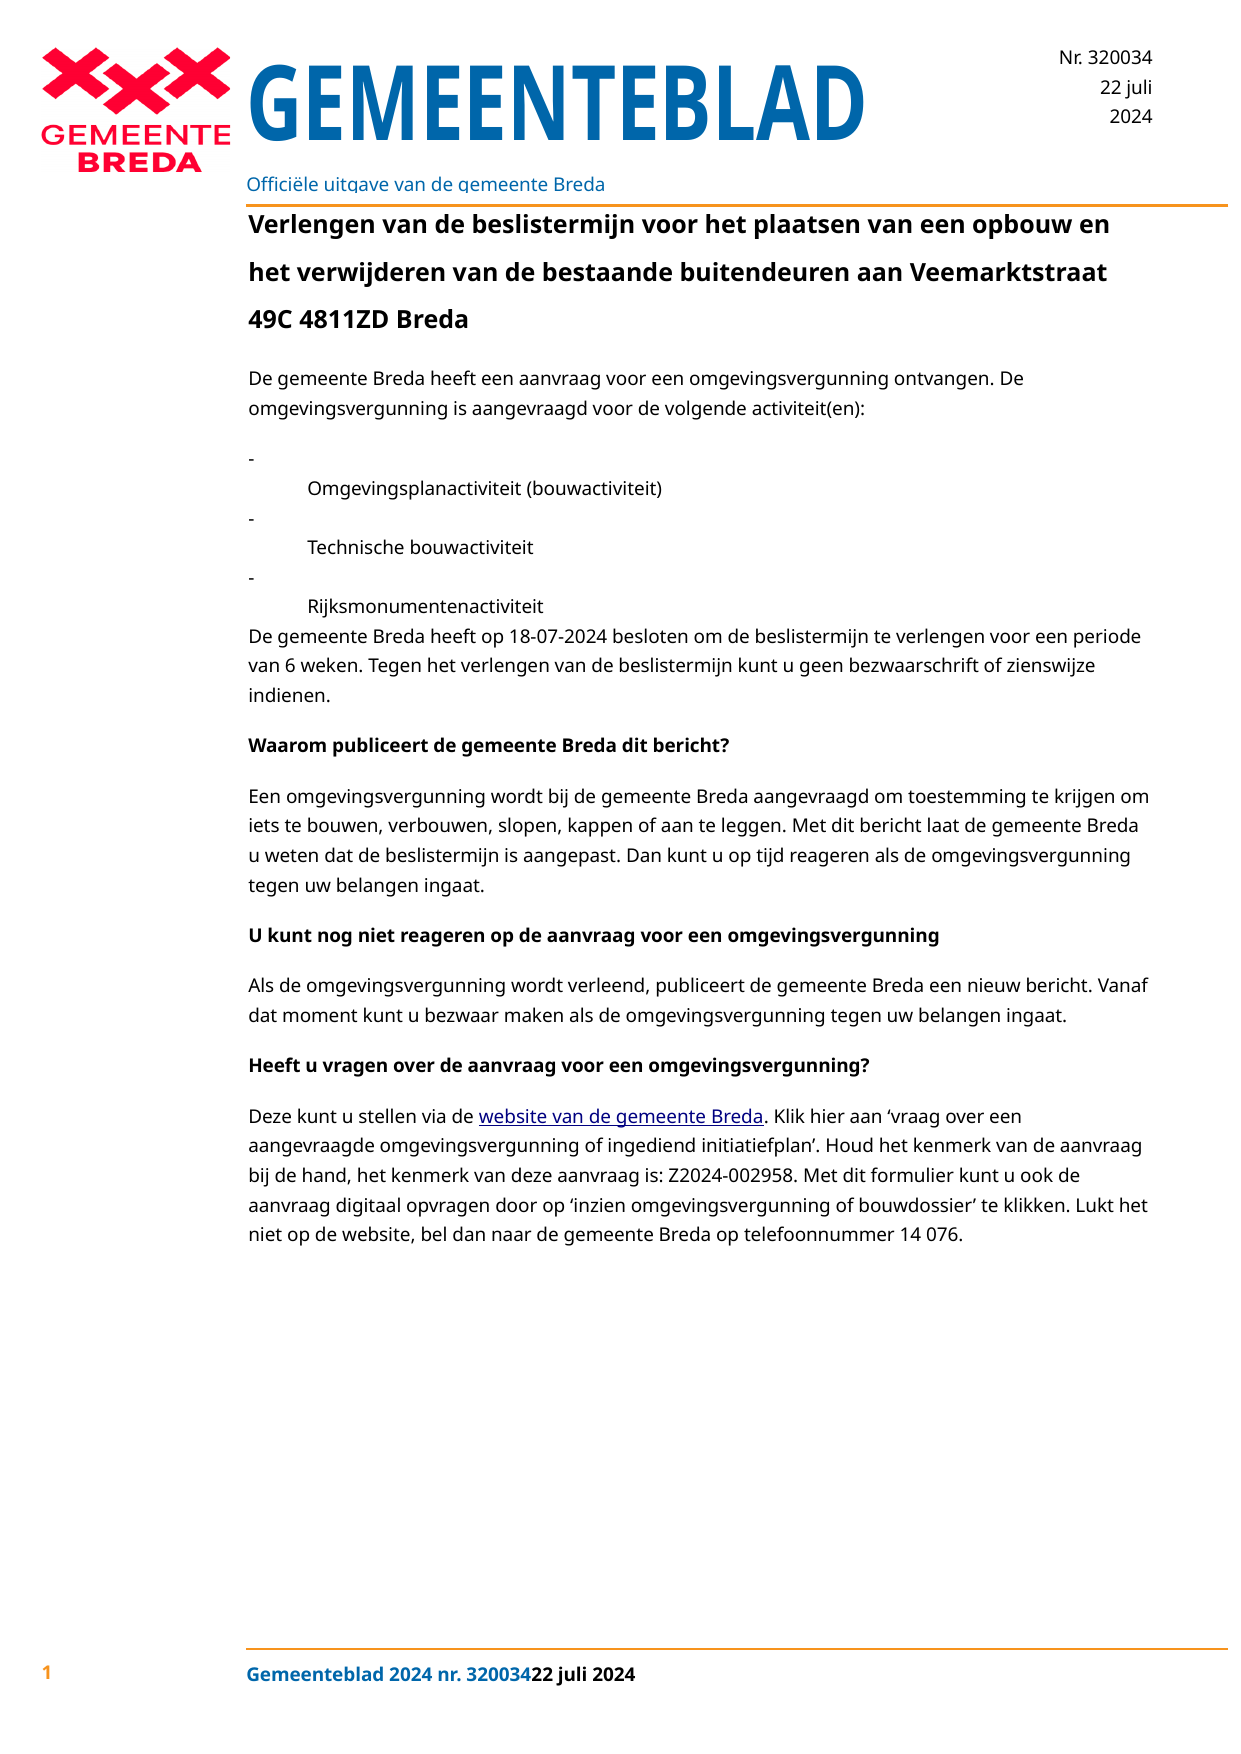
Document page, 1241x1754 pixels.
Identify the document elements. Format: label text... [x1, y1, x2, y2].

text U kunt nog niet reageren op de aanvraag voor een omgevingsvergunning [248, 922, 1152, 948]
list Omgevingsplanactiviteit (bouwactiviteit) [248, 475, 1152, 501]
text De gemeente Breda heeft op 18-07-2024 besloten om de beslistermijn te verlengen voor een periode van 6 weken. Tegen het verlengen van de beslistermijn kunt u geen bezwaarschrift of zienswijze indienen. [248, 623, 1152, 708]
text Heeft u vragen over de aanvraag voor een omgevingsvergunning? [248, 1053, 1152, 1078]
list Technische bouwactiviteit [248, 534, 1152, 560]
text Deze kunt u stellen via de website van de gemeente Breda. Klik hier aan ‘vraag over een aangevraagde omgevingsvergunning of ingediend initiatiefplan’. Houd het kenmerk van de aanvraag bij de hand, het kenmerk van deze aanvraag is: Z2024-002958. Met dit formulier kunt u ook de aanvraag digitaal opvragen door op ‘inzien omgevingsvergunning of bouwdossier’ te klikken. Lukt het niet op de website, bel dan naar de gemeente Breda op telefoonnummer 14 076. [248, 1103, 1152, 1247]
picture [41, 47, 231, 172]
text Een omgevingsvergunning wordt bij de gemeente Breda aangevraagd om toestemming te krijgen om iets te bouwen, verbouwen, slopen, kappen of aan te leggen. Met dit bericht laat de gemeente Breda u weten dat de beslistermijn is aangepast. Dan kunt u op tijd reageren als de omgevingsvergunning tegen uw belangen ingaat. [248, 783, 1152, 897]
text Waarom publiceert de gemeente Breda dit bericht? [248, 733, 1152, 758]
list Rijksmonumentenactiviteit [248, 593, 1152, 619]
text De gemeente Breda heeft een aanvraag voor een omgevingsvergunning ontvangen. De omgevingsvergunning is aangevraagd voor de volgende activiteit(en): [248, 366, 1152, 421]
text Als de omgevingsvergunning wordt verleend, publiceert de gemeente Breda een nieuw bericht. Vanaf dat moment kunt u bezwaar maken als de omgevingsvergunning tegen uw belangen ingaat. [248, 973, 1152, 1028]
text Verlengen van de beslistermijn voor het plaatsen van een opbouw en het verwijderen van de bestaande buitendeuren aan Veemarktstraat 49C 4811ZD Breda [248, 207, 1152, 336]
